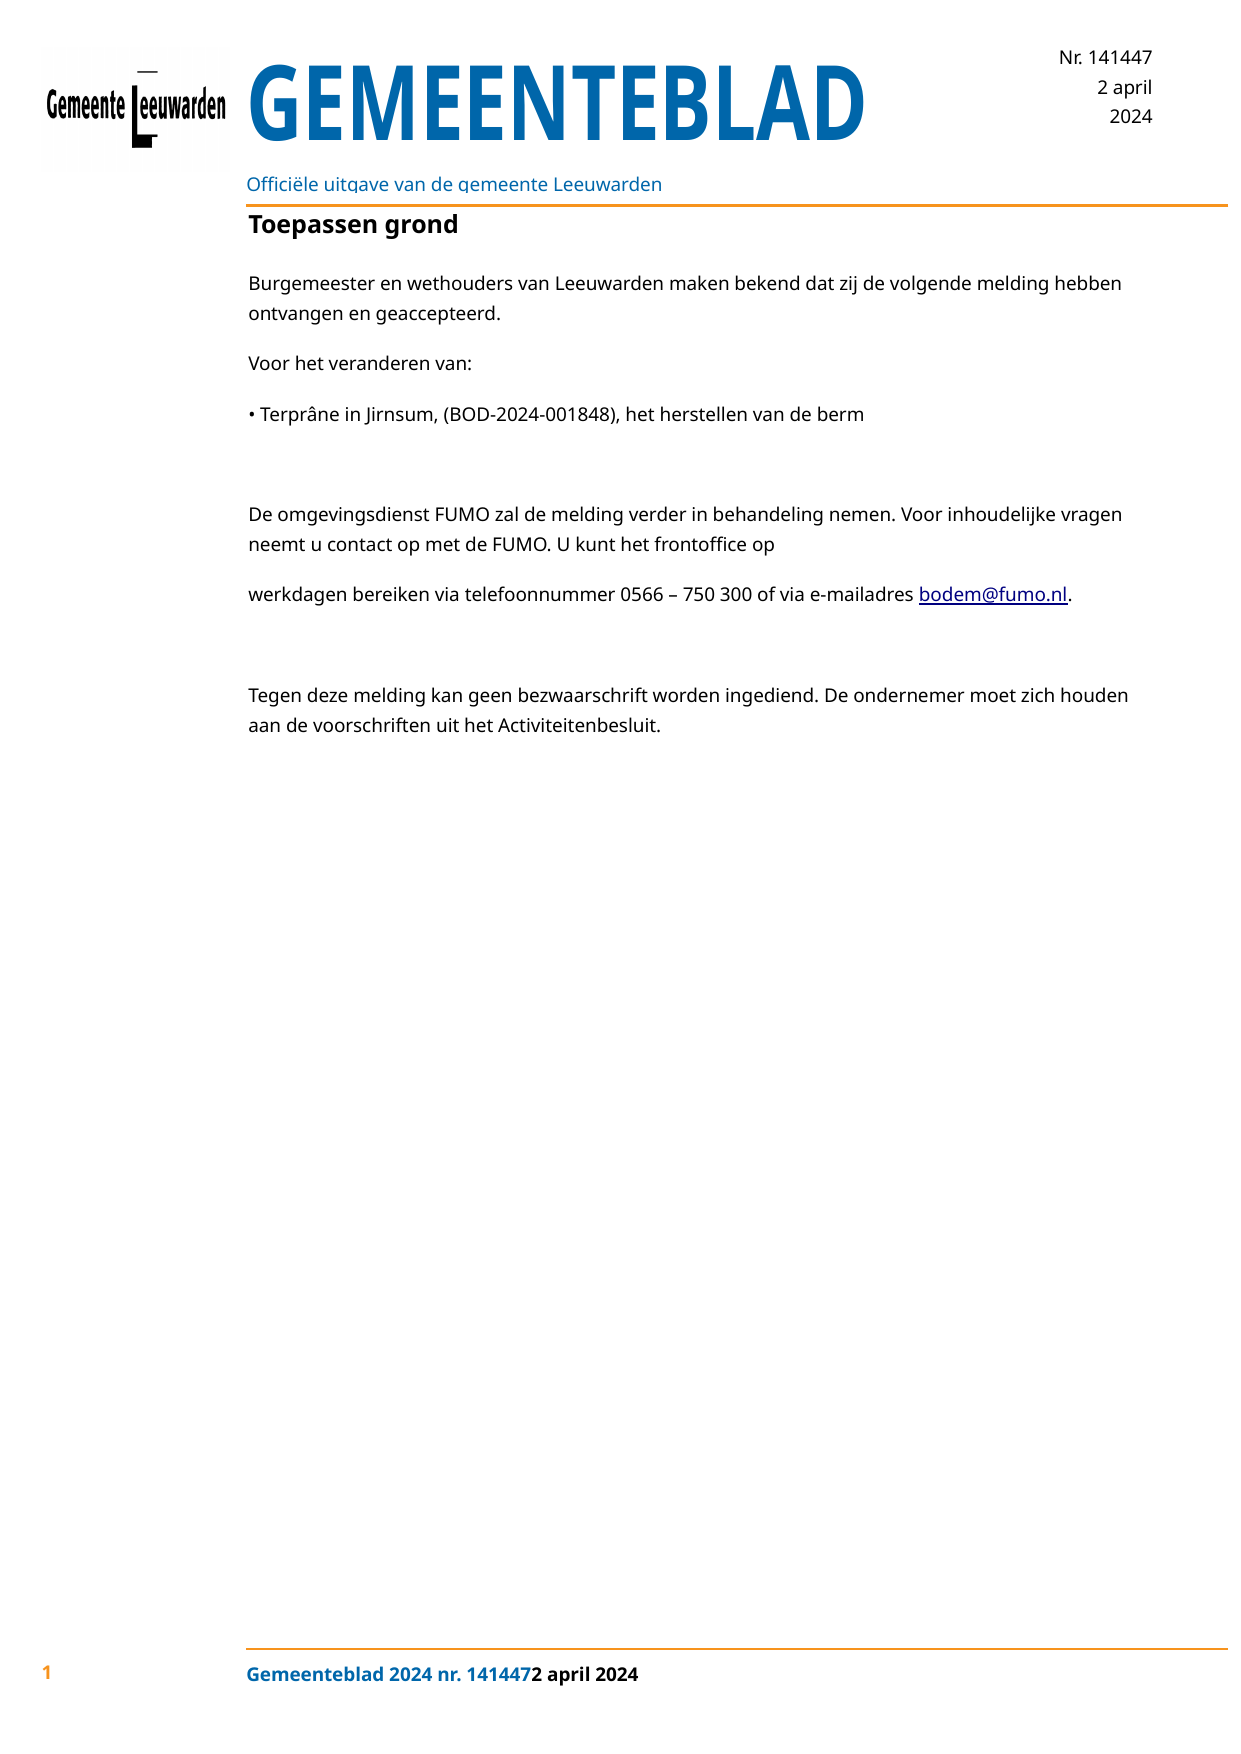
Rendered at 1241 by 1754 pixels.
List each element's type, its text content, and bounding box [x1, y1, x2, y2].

text Toepassen grond [248, 207, 1152, 241]
text Tegen deze melding kan geen bezwaarschrift worden ingediend. De ondernemer moet zich houden aan de voorschriften uit het Activiteitenbesluit. [248, 682, 1152, 738]
text werkdagen bereiken via telefoonnummer 0566 – 750 300 of via e-mailadres bodem@fumo.nl. [248, 582, 1152, 607]
text • Terprâne in Jirnsum, (BOD-2024-001848), het herstellen van de berm [248, 401, 1152, 426]
text Burgemeester en wethouders van Leeuwarden maken bekend dat zij de volgende melding hebben ontvangen en geaccepteerd. [248, 270, 1152, 326]
text Voor het veranderen van: [248, 350, 1152, 376]
picture [41, 47, 231, 172]
text De omgevingsdienst FUMO zal de melding verder in behandeling nemen. Voor inhoudelijke vragen neemt u contact op met de FUMO. U kunt het frontoffice op [248, 502, 1152, 557]
